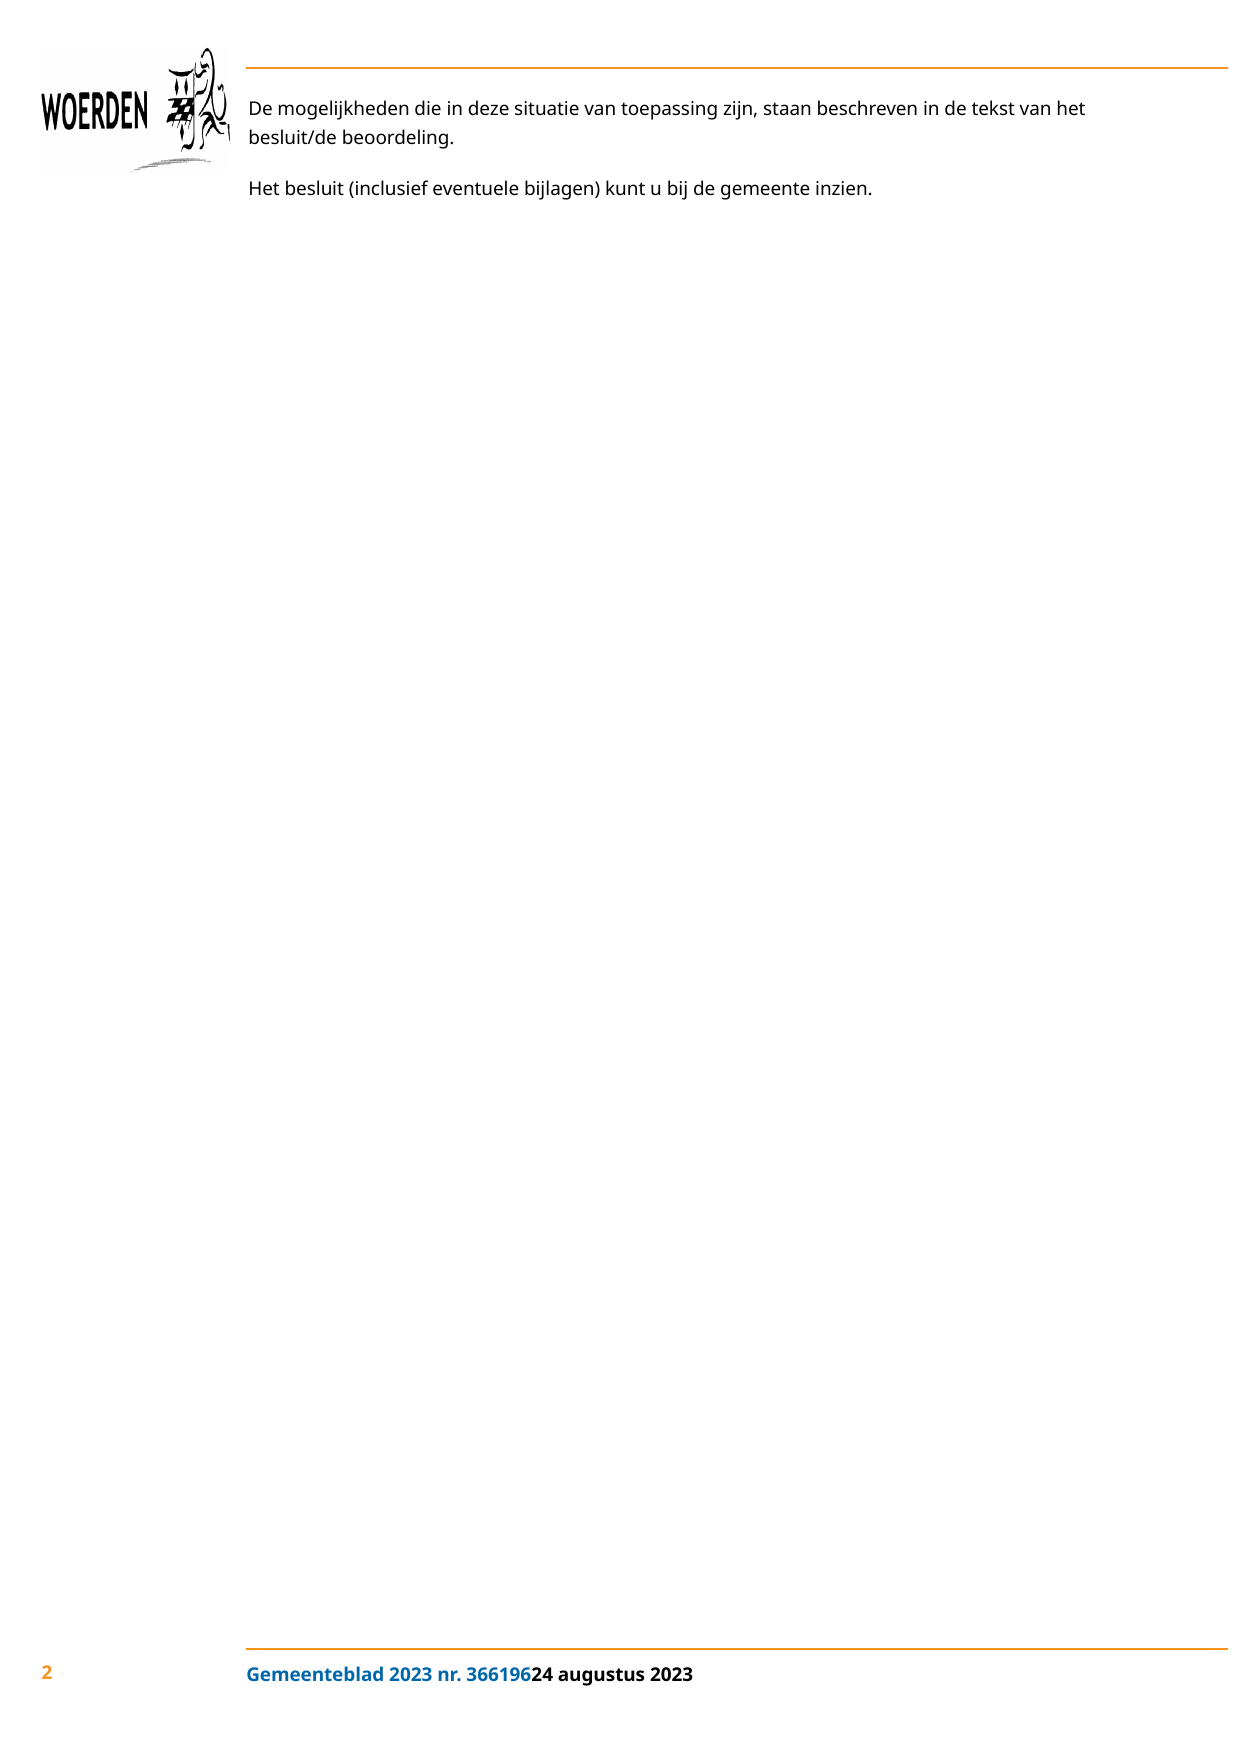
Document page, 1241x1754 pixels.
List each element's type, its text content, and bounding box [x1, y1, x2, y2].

text Het besluit (inclusief eventuele bijlagen) kunt u bij de gemeente inzien. [248, 175, 1152, 201]
picture [41, 47, 231, 172]
text De mogelijkheden die in deze situatie van toepassing zijn, staan beschreven in de tekst van het besluit/de beoordeling. [248, 95, 1152, 150]
